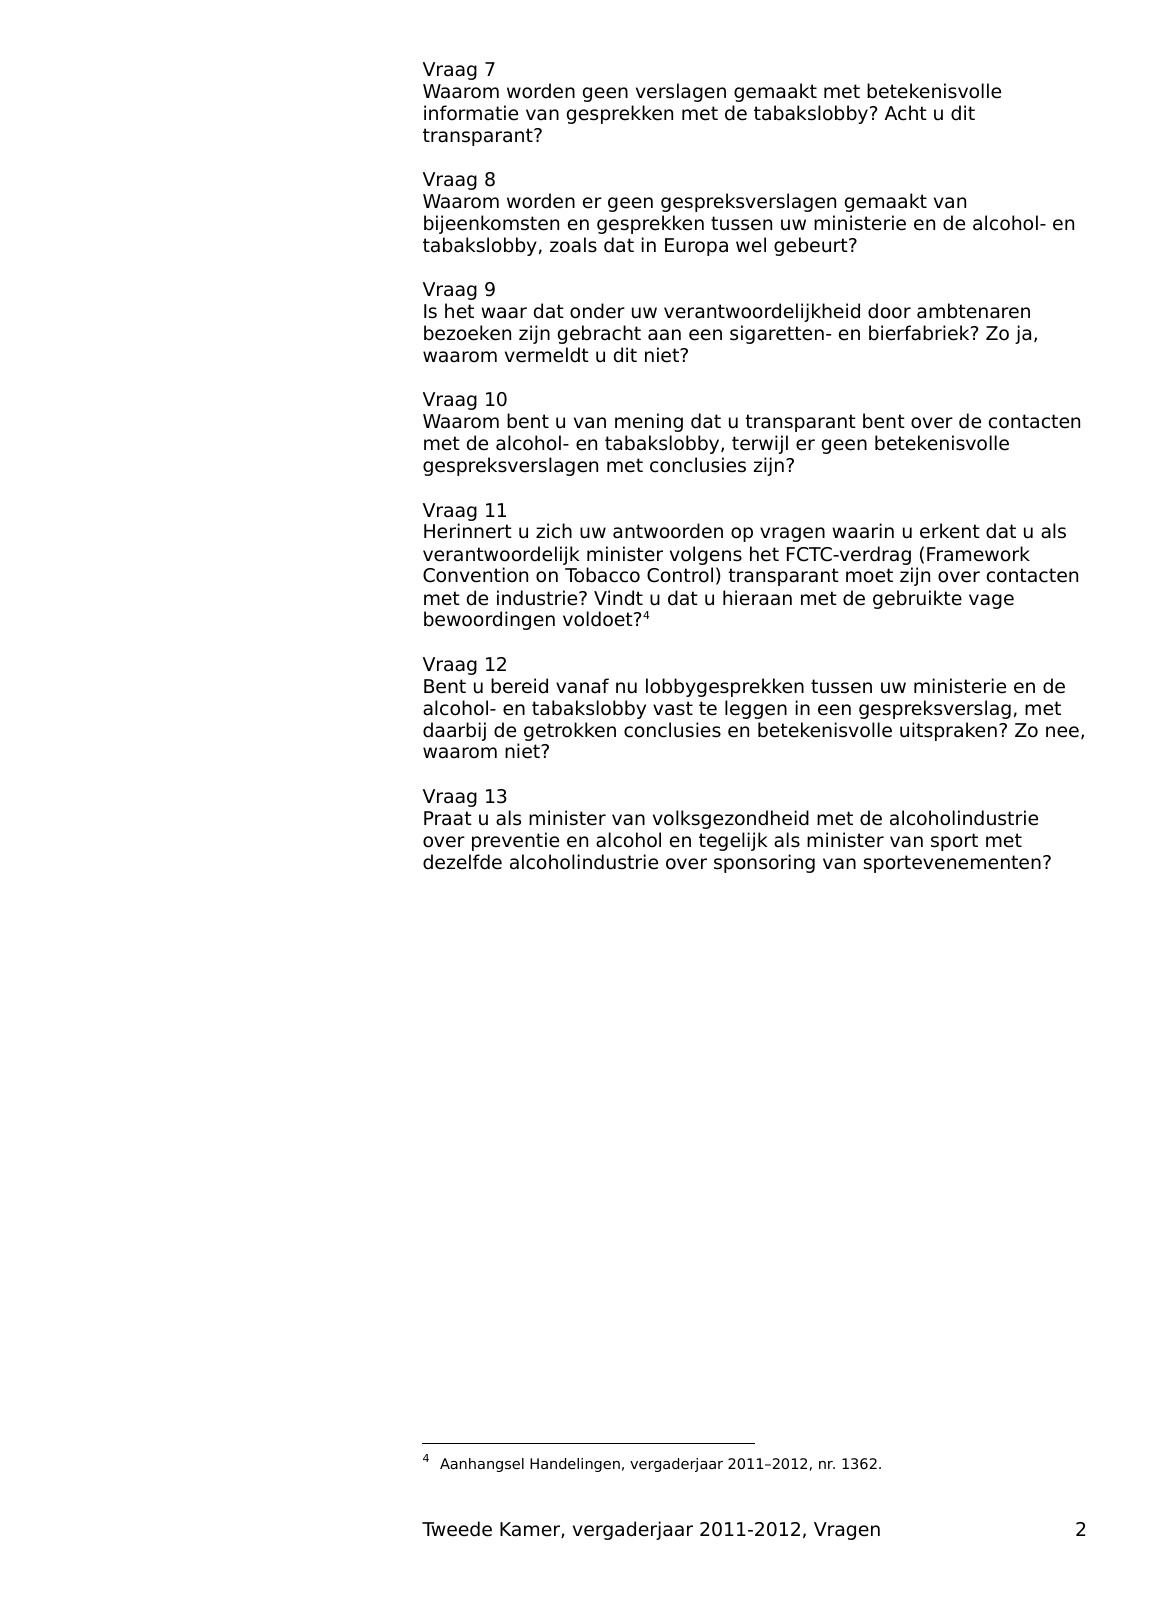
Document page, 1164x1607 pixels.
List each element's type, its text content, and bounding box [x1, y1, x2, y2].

text Vraag 11 [422, 499, 1087, 521]
text Praat u als minister van volksgezondheid met de alcoholindustrie over preventie en alcohol en tegelijk als minister van sport met dezelfde alcoholindustrie over sponsoring van sportevenementen? [422, 808, 1087, 873]
text Waarom bent u van mening dat u transparant bent over de contacten met de alcohol- en tabakslobby, terwijl er geen betekenisvolle gespreksverslagen met conclusies zijn? [422, 411, 1087, 477]
text Waarom worden geen verslagen gemaakt met betekenisvolle informatie van gesprekken met de tabakslobby? Acht u dit transparant? [422, 81, 1087, 147]
text Vraag 9 [422, 279, 1087, 301]
text Aanhangsel Handelingen, vergaderjaar 2011–2012, nr. 1362. [422, 1452, 1087, 1474]
text Bent u bereid vanaf nu lobbygesprekken tussen uw ministerie en de alcohol- en tabakslobby vast te leggen in een gespreksverslag, met daarbij de getrokken conclusies en betekenisvolle uitspraken? Zo nee, waarom niet? [422, 676, 1087, 763]
text Vraag 10 [422, 389, 1087, 411]
text Waarom worden er geen gespreksverslagen gemaakt van bijeenkomsten en gesprekken tussen uw ministerie en de alcohol- en tabakslobby, zoals dat in Europa wel gebeurt? [422, 191, 1087, 257]
text Vraag 13 [422, 786, 1087, 808]
text Herinnert u zich uw antwoorden op vragen waarin u erkent dat u als verantwoordelijk minister volgens het FCTC-verdrag (Framework Convention on Tobacco Control) transparant moet zijn over contacten met de industrie? Vindt u dat u hieraan met de gebruikte vage bewoordingen voldoet? [422, 521, 1087, 631]
text Vraag 12 [422, 653, 1087, 676]
text Vraag 8 [422, 169, 1087, 191]
text Vraag 7 [422, 59, 1087, 81]
text Is het waar dat onder uw verantwoordelijkheid door ambtenaren bezoeken zijn gebracht aan een sigaretten- en bierfabriek? Zo ja, waarom vermeldt u dit niet? [422, 301, 1087, 367]
